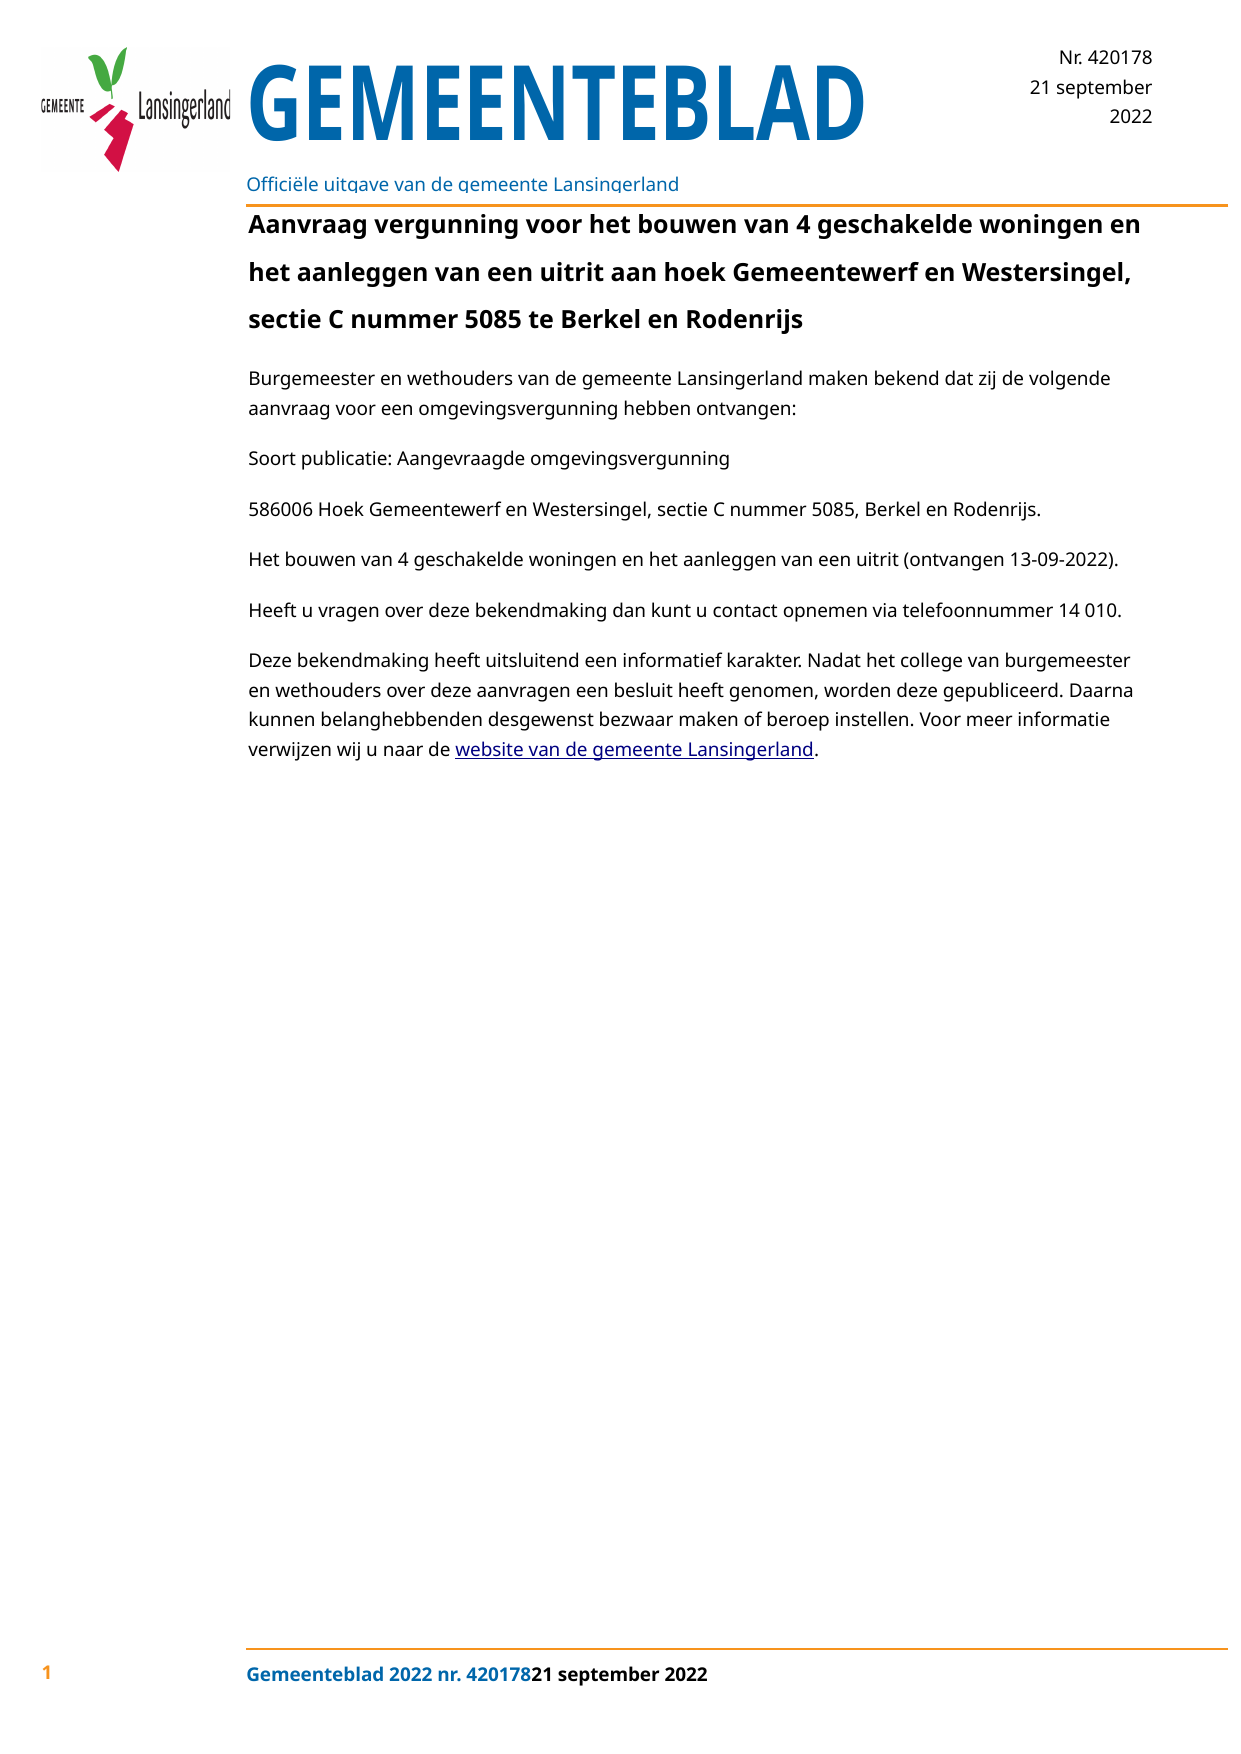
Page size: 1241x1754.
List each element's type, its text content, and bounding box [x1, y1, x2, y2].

text 586006 Hoek Gemeentewerf en Westersingel, sectie C nummer 5085, Berkel en Rodenrijs. [248, 496, 1152, 522]
text Soort publicatie: Aangevraagde omgevingsvergunning [248, 446, 1152, 471]
picture [41, 47, 231, 172]
text Aanvraag vergunning voor het bouwen van 4 geschakelde woningen en het aanleggen van een uitrit aan hoek Gemeentewerf en Westersingel, sectie C nummer 5085 te Berkel en Rodenrijs [248, 207, 1152, 336]
text Heeft u vragen over deze bekendmaking dan kunt u contact opnemen via telefoonnummer 14 010. [248, 597, 1152, 622]
text Het bouwen van 4 geschakelde woningen en het aanleggen van een uitrit (ontvangen 13-09-2022). [248, 546, 1152, 572]
text Deze bekendmaking heeft uitsluitend een informatief karakter. Nadat het college van burgemeester en wethouders over deze aanvragen een besluit heeft genomen, worden deze gepubliceerd. Daarna kunnen belanghebbenden desgewenst bezwaar maken of beroep instellen. Voor meer informatie verwijzen wij u naar de website van de gemeente Lansingerland. [248, 647, 1152, 762]
text Burgemeester en wethouders van de gemeente Lansingerland maken bekend dat zij de volgende aanvraag voor een omgevingsvergunning hebben ontvangen: [248, 366, 1152, 421]
